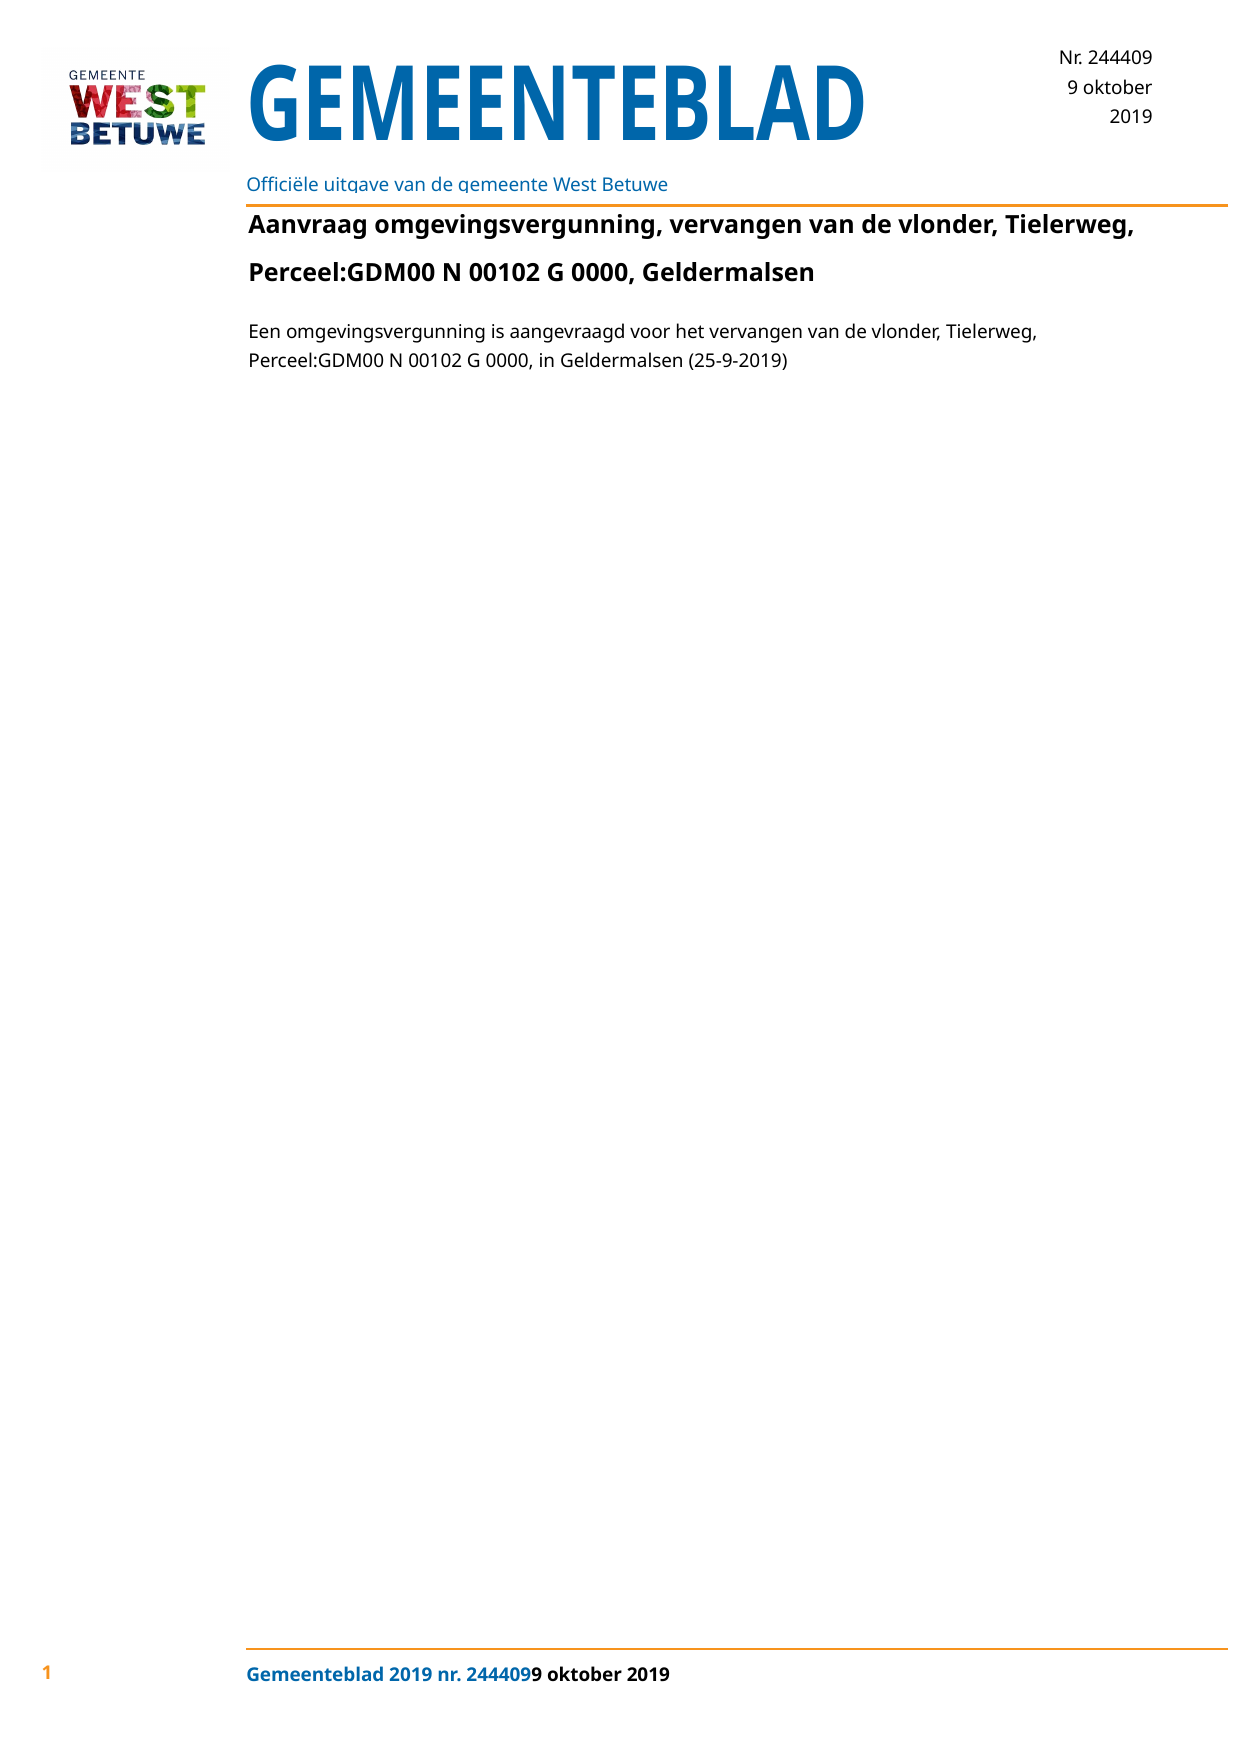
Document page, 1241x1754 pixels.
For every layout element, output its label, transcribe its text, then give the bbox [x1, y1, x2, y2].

text Een omgevingsvergunning is aangevraagd voor het vervangen van de vlonder, Tielerweg, Perceel:GDM00 N 00102 G 0000, in Geldermalsen (25-9-2019) [248, 318, 1152, 373]
text Aanvraag omgevingsvergunning, vervangen van de vlonder, Tielerweg, Perceel:GDM00 N 00102 G 0000, Geldermalsen [248, 207, 1152, 288]
picture [41, 47, 231, 172]
